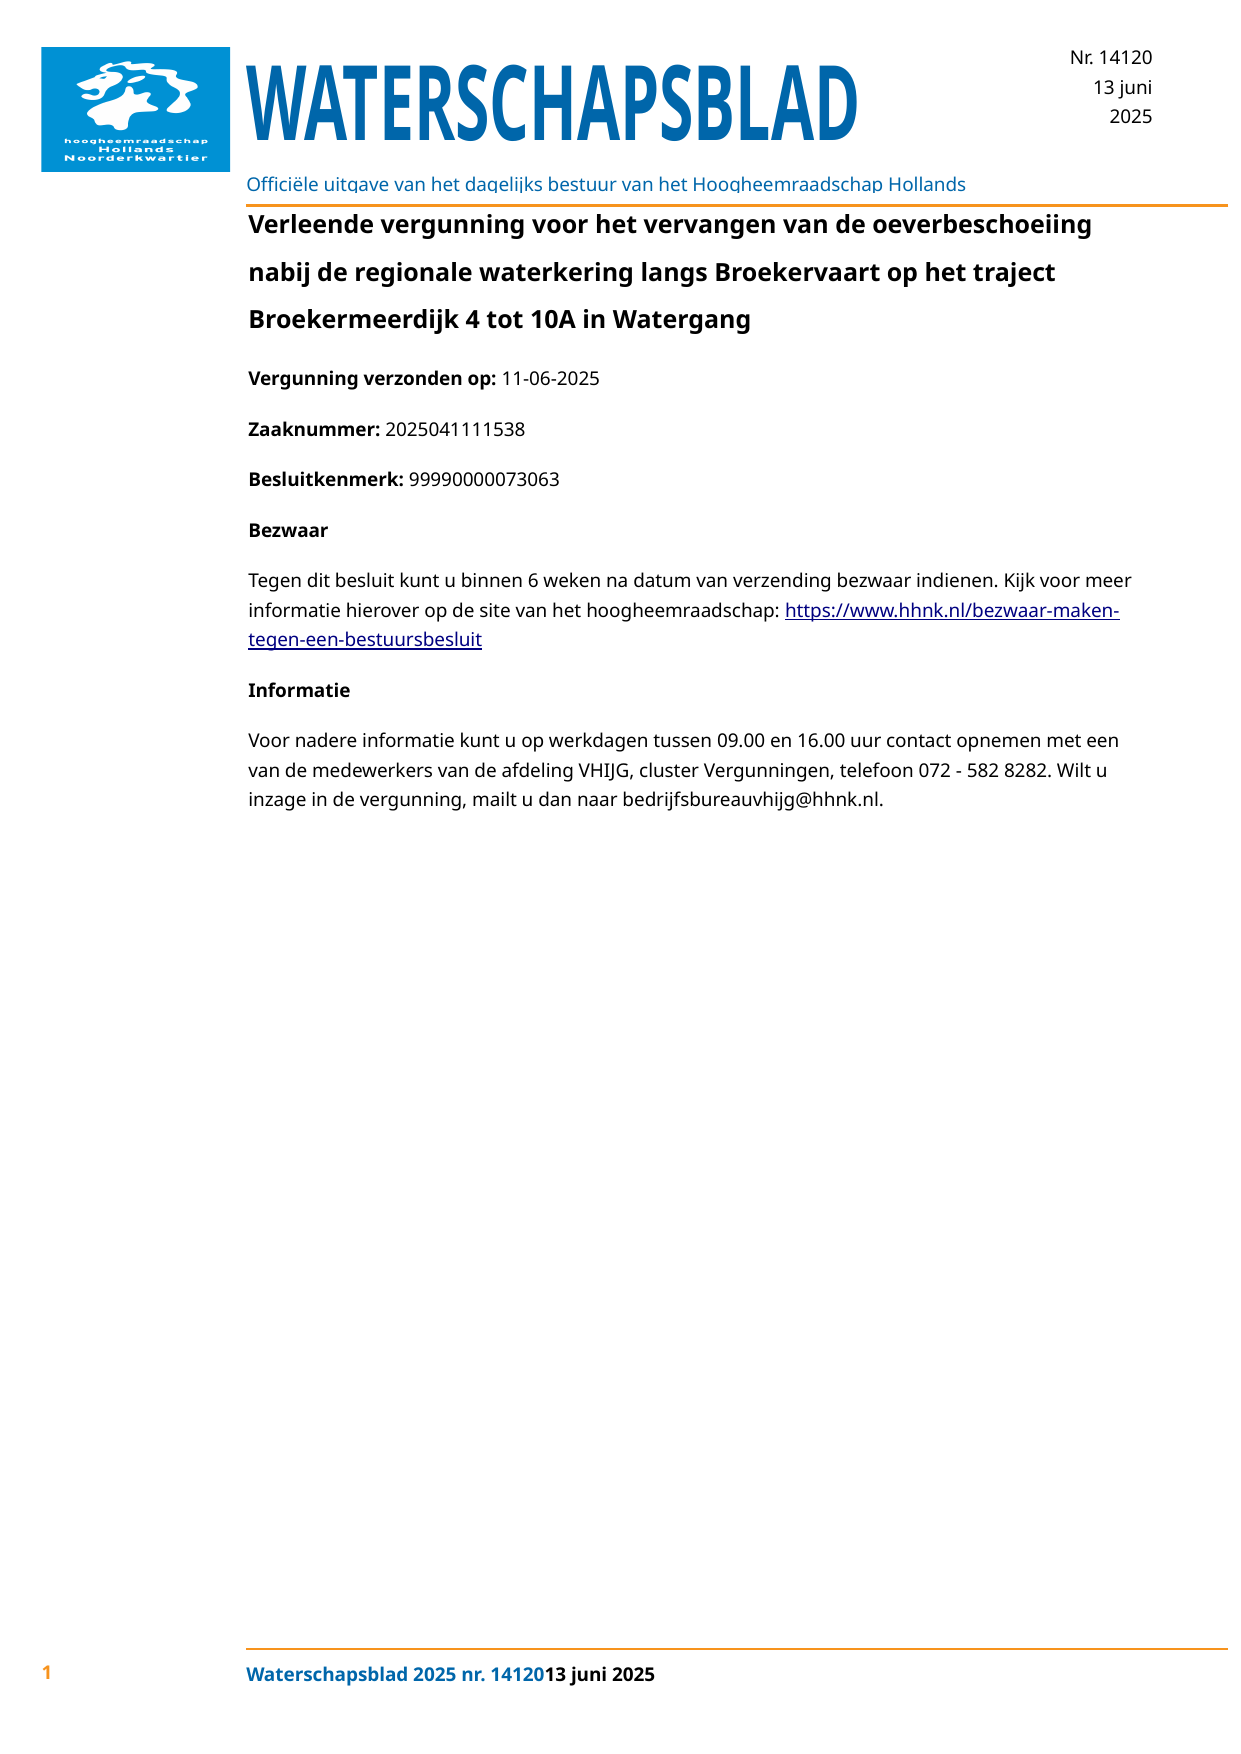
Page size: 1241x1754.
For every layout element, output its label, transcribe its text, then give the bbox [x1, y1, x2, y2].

text Vergunning verzonden op: 11-06-2025 [248, 366, 1152, 391]
picture [129, 76, 144, 82]
text Verleende vergunning voor het vervangen van de oeverbeschoeiing nabij de regionale waterkering langs Broekervaart op het traject Broekermeerdijk 4 tot 10A in Watergang [248, 207, 1152, 336]
picture [118, 62, 197, 112]
text Bezwaar [248, 517, 1152, 542]
picture [88, 87, 157, 130]
text Zaaknummer: 2025041111538 [248, 416, 1152, 442]
text Tegen dit besluit kunt u binnen 6 weken na datum van verzending bezwaar indienen. Kijk voor meer informatie hierover op de site van het hoogheemraadschap: https://www.hhnk.nl/bezwaar-maken-tegen-een-bestuursbesluit [248, 567, 1152, 652]
picture [78, 64, 122, 99]
text Besluitkenmerk: 99990000073063 [248, 466, 1152, 492]
text Informatie [248, 677, 1152, 702]
text Voor nadere informatie kunt u op werkdagen tussen 09.00 en 16.00 uur contact opnemen met een van de medewerkers van de afdeling VHIJG, cluster Vergunningen, telefoon 072 - 582 8282. Wilt u inzage in de vergunning, mailt u dan naar bedrijfsbureauvhijg@hhnk.nl. [248, 727, 1152, 812]
